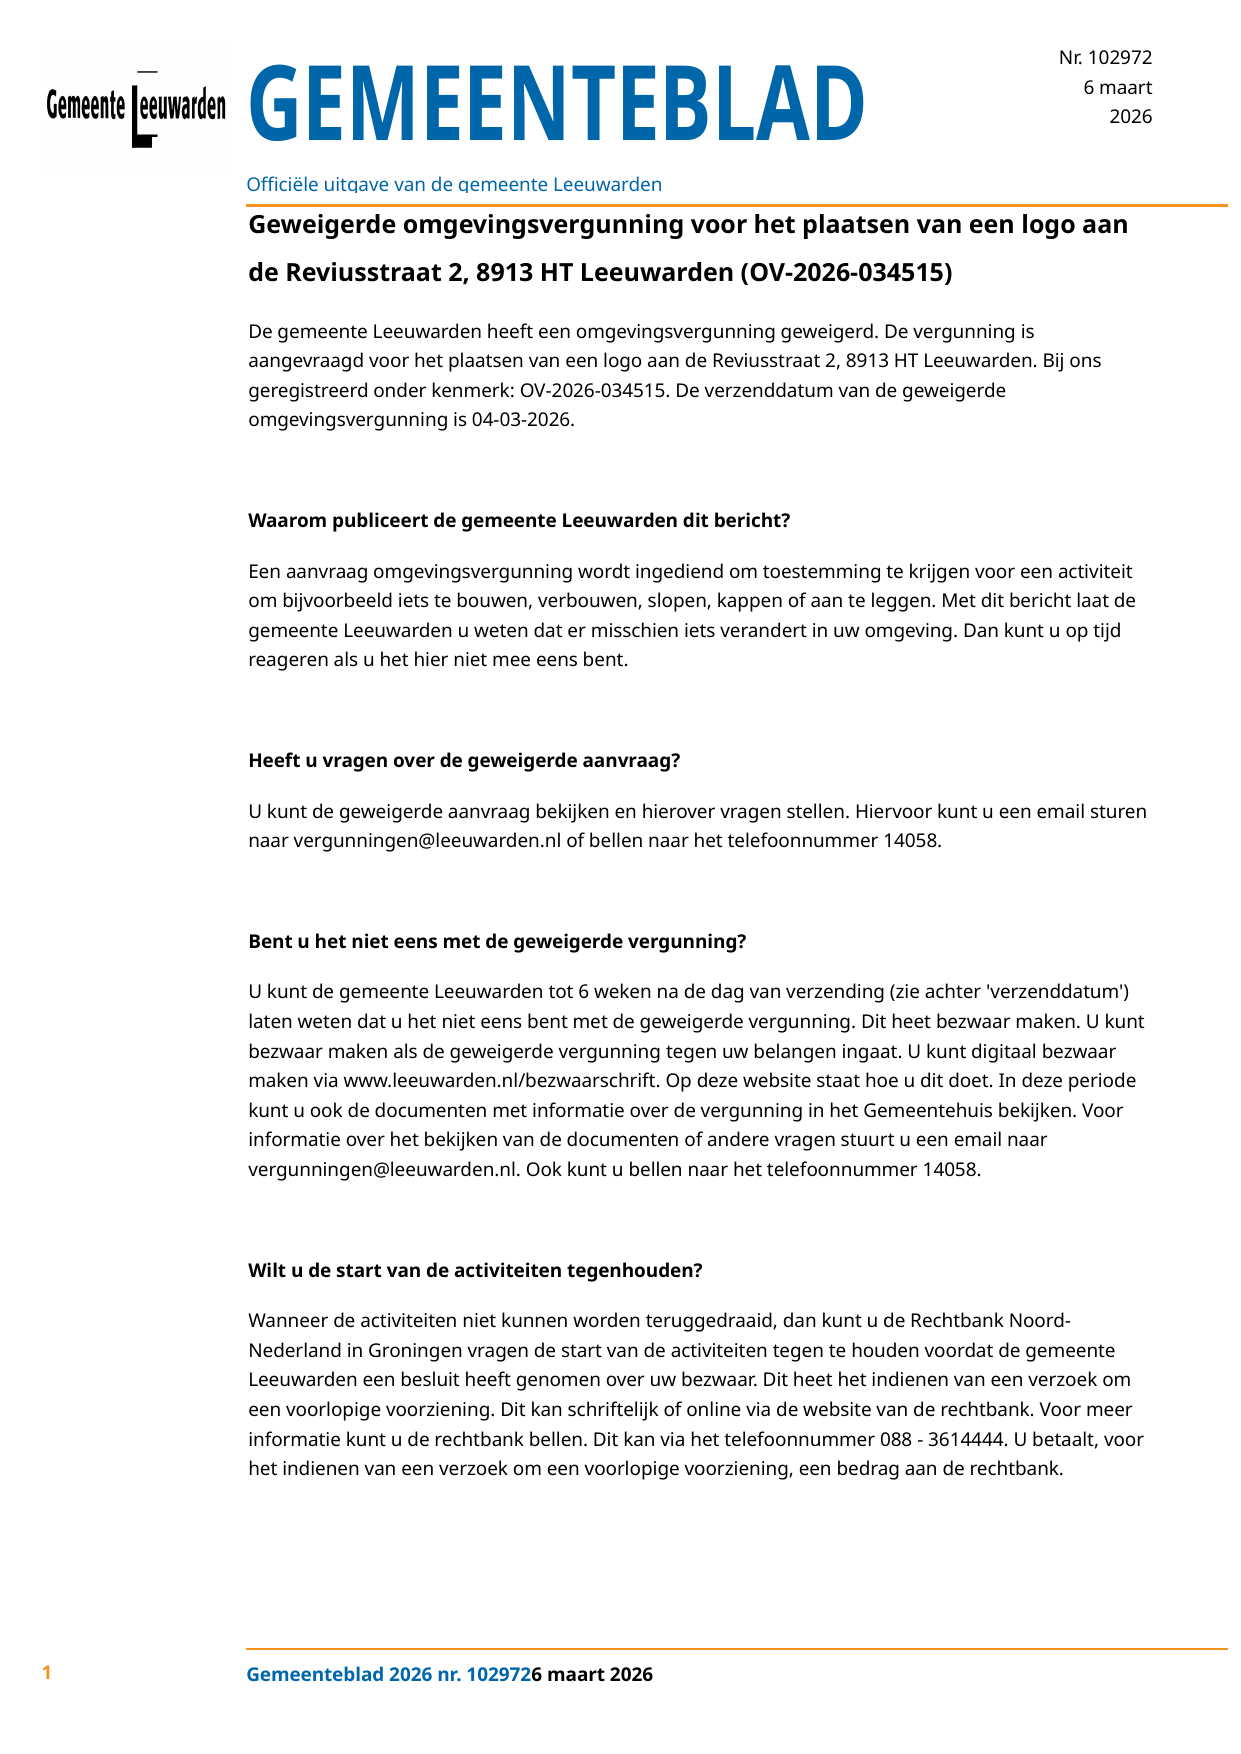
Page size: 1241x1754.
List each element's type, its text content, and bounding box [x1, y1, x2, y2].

text Bent u het niet eens met de geweigerde vergunning? [248, 928, 1152, 954]
text U kunt de geweigerde aanvraag bekijken en hierover vragen stellen. Hiervoor kunt u een email sturen naar vergunningen@leeuwarden.nl of bellen naar het telefoonnummer 14058. [248, 798, 1152, 853]
text Heeft u vragen over de geweigerde aanvraag? [248, 747, 1152, 773]
text De gemeente Leeuwarden heeft een omgevingsvergunning geweigerd. De vergunning is aangevraagd voor het plaatsen van een logo aan de Reviusstraat 2, 8913 HT Leeuwarden. Bij ons geregistreerd onder kenmerk: OV-2026-034515. De verzenddatum van de geweigerde omgevingsvergunning is 04-03-2026. [248, 318, 1152, 432]
text Waarom publiceert de gemeente Leeuwarden dit bericht? [248, 507, 1152, 533]
text Wilt u de start van de activiteiten tegenhouden? [248, 1257, 1152, 1283]
text U kunt de gemeente Leeuwarden tot 6 weken na de dag van verzending (zie achter 'verzenddatum') laten weten dat u het niet eens bent met de geweigerde vergunning. Dit heet bezwaar maken. U kunt bezwaar maken als de geweigerde vergunning tegen uw belangen ingaat. U kunt digitaal bezwaar maken via www.leeuwarden.nl/bezwaarschrift. Op deze website staat hoe u dit doet. In deze periode kunt u ook de documenten met informatie over de vergunning in het Gemeentehuis bekijken. Voor informatie over het bekijken van de documenten of andere vragen stuurt u een email naar vergunningen@leeuwarden.nl. Ook kunt u bellen naar het telefoonnummer 14058. [248, 979, 1152, 1182]
text Geweigerde omgevingsvergunning voor het plaatsen van een logo aan de Reviusstraat 2, 8913 HT Leeuwarden (OV-2026-034515) [248, 207, 1152, 288]
text Wanneer de activiteiten niet kunnen worden teruggedraaid, dan kunt u de Rechtbank Noord-Nederland in Groningen vragen de start van de activiteiten tegen te houden voordat de gemeente Leeuwarden een besluit heeft genomen over uw bezwaar. Dit heet het indienen van een verzoek om een voorlopige voorziening. Dit kan schriftelijk of online via de website van de rechtbank. Voor meer informatie kunt u de rechtbank bellen. Dit kan via het telefoonnummer 088 - 3614444. U betaalt, voor het indienen van een verzoek om een voorlopige voorziening, een bedrag aan de rechtbank. [248, 1307, 1152, 1481]
text Een aanvraag omgevingsvergunning wordt ingediend om toestemming te krijgen voor een activiteit om bijvoorbeeld iets te bouwen, verbouwen, slopen, kappen of aan te leggen. Met dit bericht laat de gemeente Leeuwarden u weten dat er misschien iets verandert in uw omgeving. Dan kunt u op tijd reageren als u het hier niet mee eens bent. [248, 558, 1152, 672]
picture [41, 47, 231, 172]
